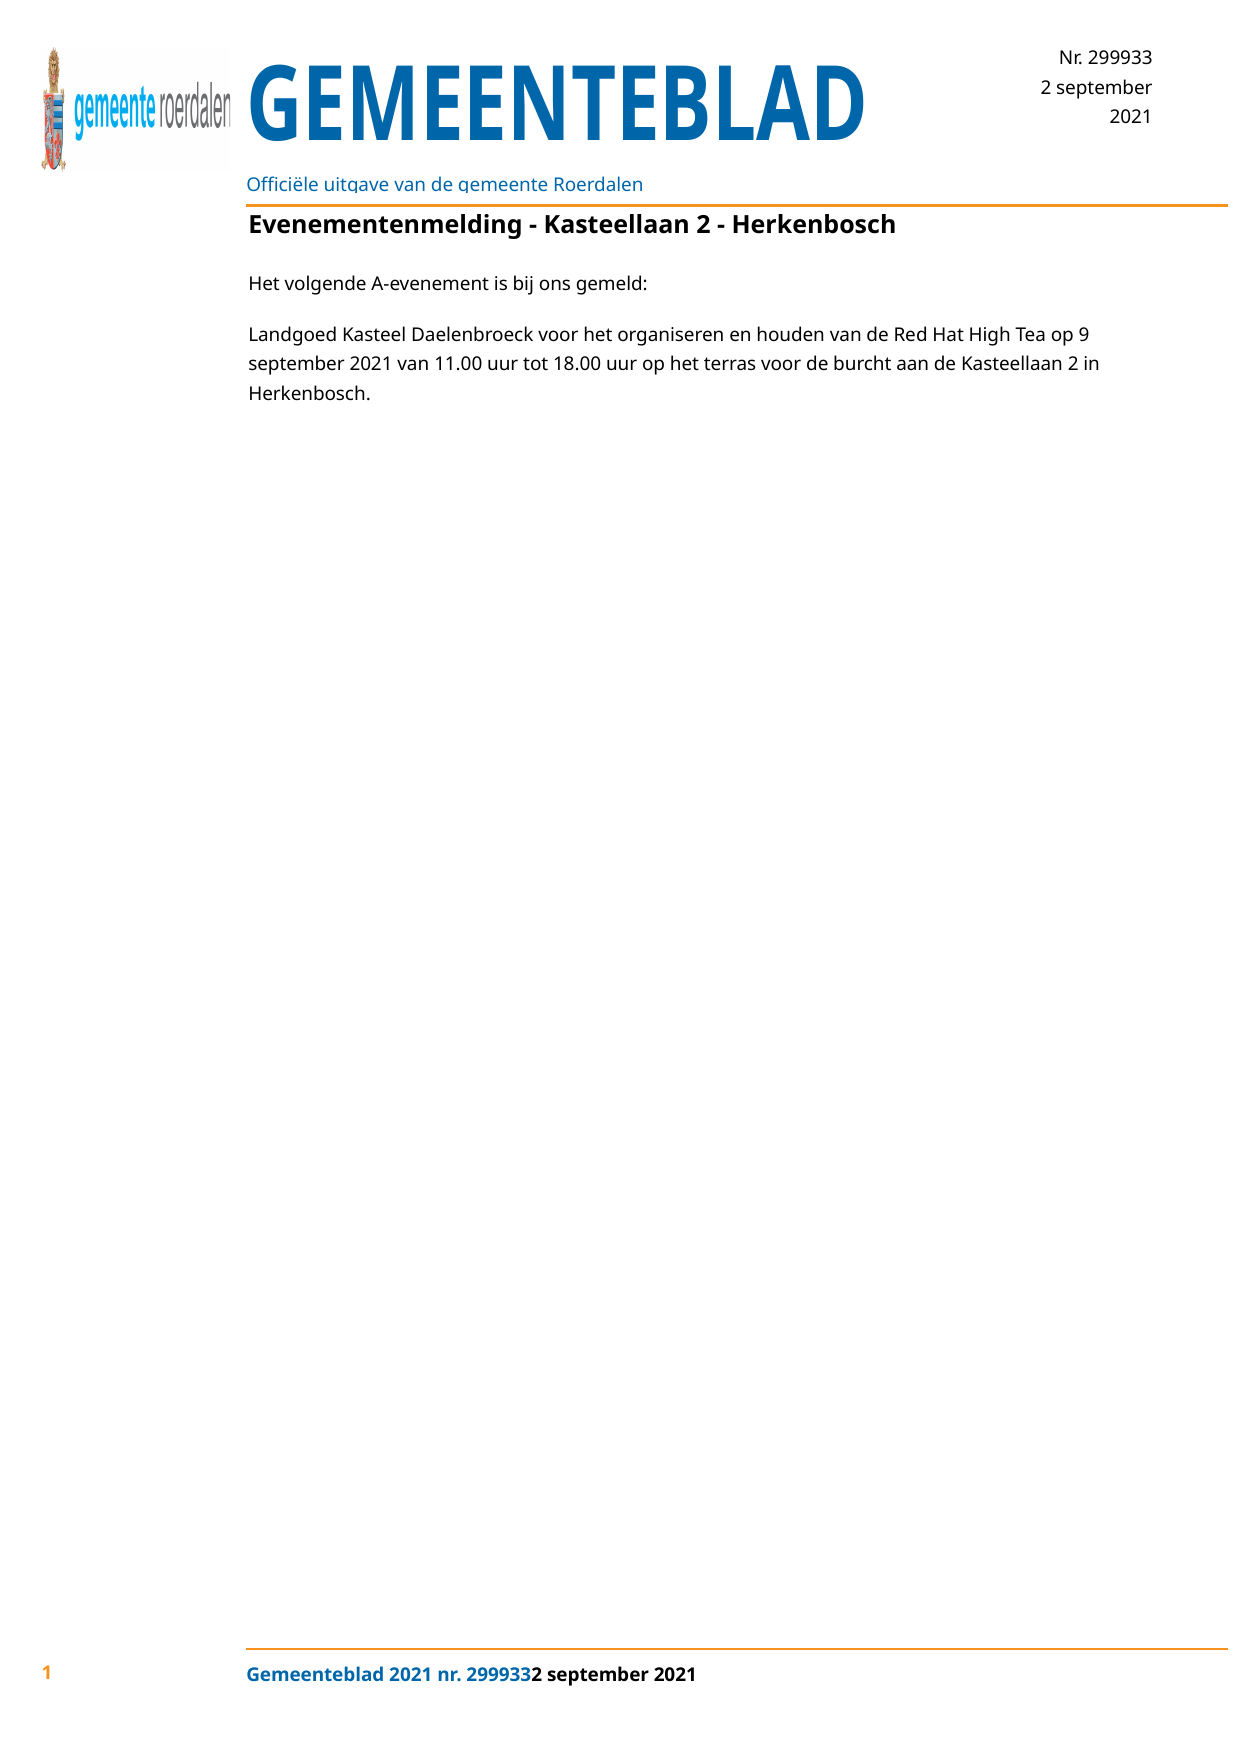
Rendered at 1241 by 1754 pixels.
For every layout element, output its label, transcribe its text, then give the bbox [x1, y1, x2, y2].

text Landgoed Kasteel Daelenbroeck voor het organiseren en houden van de Red Hat High Tea op 9 september 2021 van 11.00 uur tot 18.00 uur op het terras voor de burcht aan de Kasteellaan 2 in Herkenbosch. [248, 321, 1152, 406]
picture [41, 47, 231, 172]
text Evenementenmelding - Kasteellaan 2 - Herkenbosch [248, 207, 1152, 241]
text Het volgende A-evenement is bij ons gemeld: [248, 270, 1152, 296]
